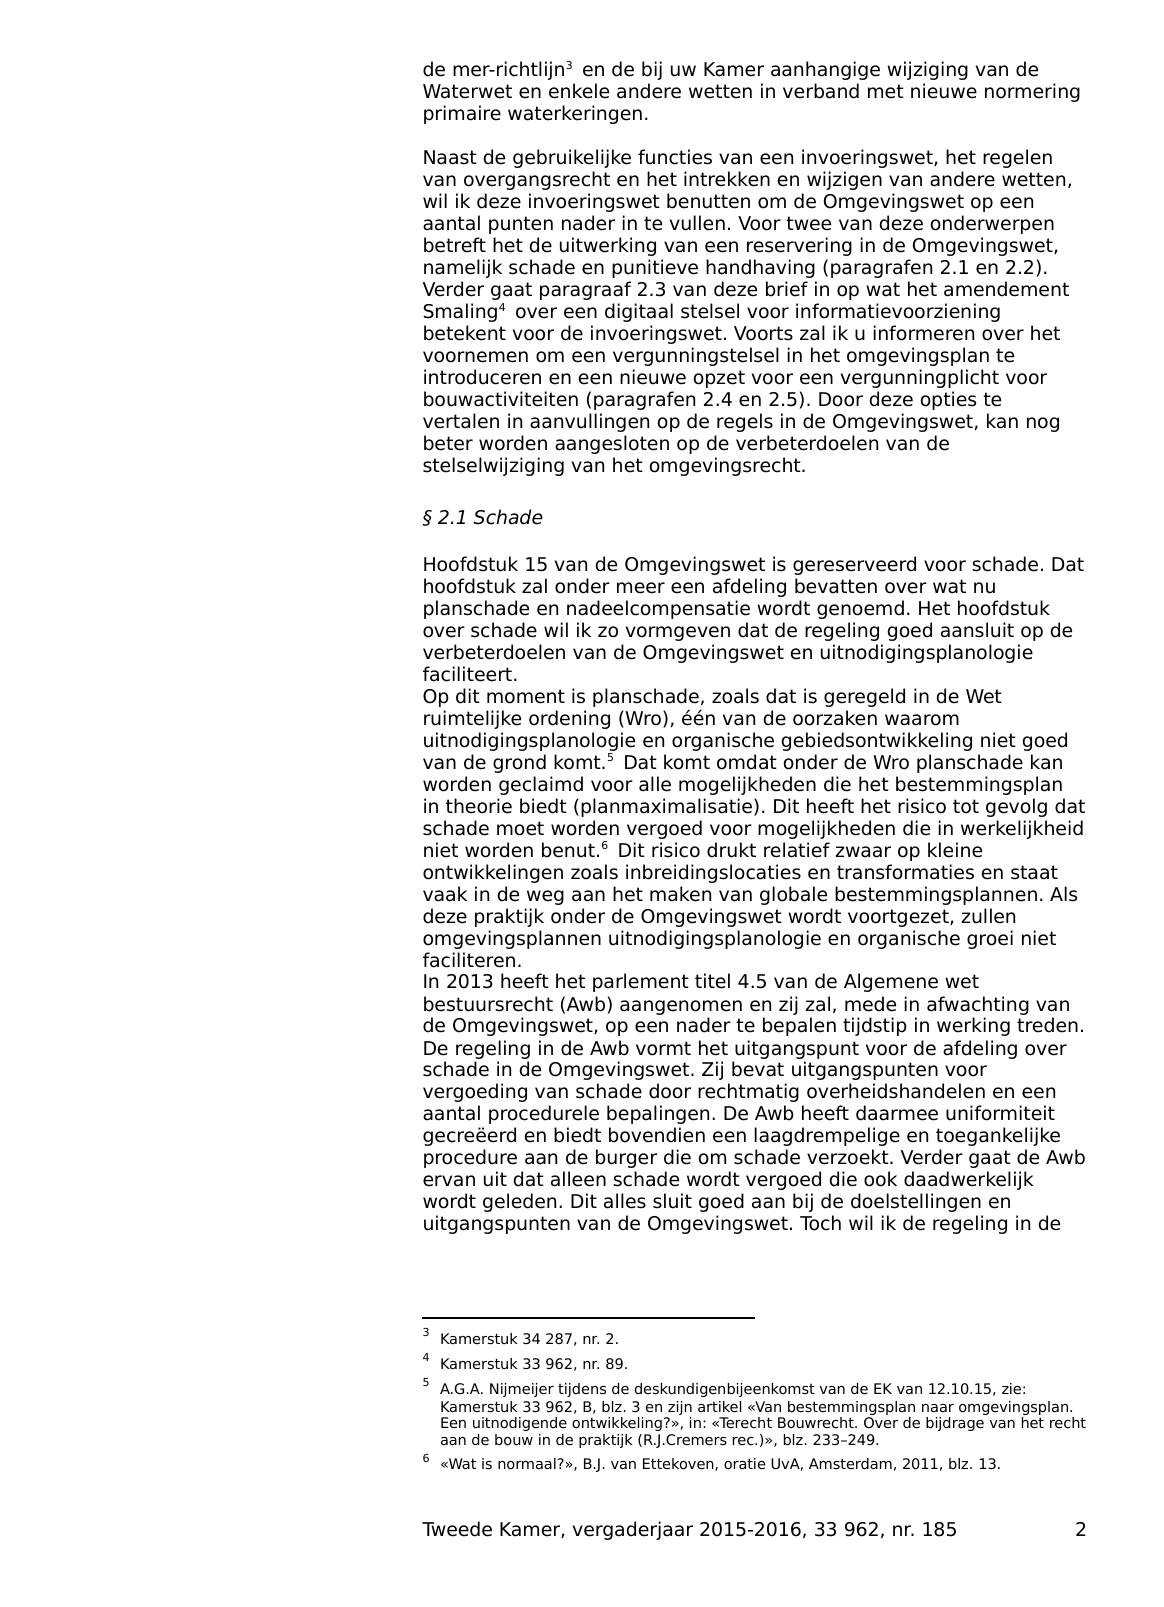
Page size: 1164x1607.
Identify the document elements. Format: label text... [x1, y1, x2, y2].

text Op dit moment is planschade, zoals dat is geregeld in de Wet ruimtelijke ordening (Wro), één van de oorzaken waarom uitnodigingsplanologie en organische gebiedsontwikkeling niet goed van de grond komt. Dat komt omdat onder de Wro planschade kan worden geclaimd voor alle mogelijkheden die het bestemmingsplan in theorie biedt (planmaximalisatie). Dit heeft het risico tot gevolg dat schade moet worden vergoed voor mogelijkheden die in werkelijkheid niet worden benut. Dit risico drukt relatief zwaar op kleine ontwikkelingen zoals inbreidingslocaties en transformaties en staat vaak in de weg aan het maken van globale bestemmingsplannen. Als deze praktijk onder de Omgevingswet wordt voortgezet, zullen omgevingsplannen uitnodigingsplanologie en organische groei niet faciliteren. [422, 686, 1087, 971]
subtitle § 2.1 Schade [422, 507, 1087, 529]
text Kamerstuk 33 962, nr. 89. [422, 1352, 1087, 1374]
text Naast de gebruikelijke functies van een invoeringswet, het regelen van overgangsrecht en het intrekken en wijzigen van andere wetten, wil ik deze invoeringswet benutten om de Omgevingswet op een aantal punten nader in te vullen. Voor twee van deze onderwerpen betreft het de uitwerking van een reservering in de Omgevingswet, namelijk schade en punitieve handhaving (paragrafen 2.1 en 2.2). Verder gaat paragraaf 2.3 van deze brief in op wat het amendement Smaling over een digitaal stelsel voor informatievoorziening betekent voor de invoeringswet. Voorts zal ik u informeren over het voornemen om een vergunningstelsel in het omgevingsplan te introduceren en een nieuwe opzet voor een vergunningplicht voor bouwactiviteiten (paragrafen 2.4 en 2.5). Door deze opties te vertalen in aanvullingen op de regels in de Omgevingswet, kan nog beter worden aangesloten op de verbeterdoelen van de stelselwijziging van het omgevingsrecht. [422, 147, 1087, 477]
text de mer-richtlijn en de bij uw Kamer aanhangige wijziging van de Waterwet en enkele andere wetten in verband met nieuwe normering primaire waterkeringen. [422, 59, 1087, 125]
text Hoofdstuk 15 van de Omgevingswet is gereserveerd voor schade. Dat hoofdstuk zal onder meer een afdeling bevatten over wat nu planschade en nadeelcompensatie wordt genoemd. Het hoofdstuk over schade wil ik zo vormgeven dat de regeling goed aansluit op de verbeterdoelen van de Omgevingswet en uitnodigingsplanologie faciliteert. [422, 554, 1087, 686]
text Kamerstuk 34 287, nr. 2. [422, 1327, 1087, 1349]
text In 2013 heeft het parlement titel 4.5 van de Algemene wet bestuursrecht (Awb) aangenomen en zij zal, mede in afwachting van de Omgevingswet, op een nader te bepalen tijdstip in werking treden. De regeling in de Awb vormt het uitgangspunt voor de afdeling over schade in de Omgevingswet. Zij bevat uitgangspunten voor vergoeding van schade door rechtmatig overheidshandelen en een aantal procedurele bepalingen. De Awb heeft daarmee uniformiteit gecreëerd en biedt bovendien een laagdrempelige en toegankelijke procedure aan de burger die om schade verzoekt. Verder gaat de Awb ervan uit dat alleen schade wordt vergoed die ook daadwerkelijk wordt geleden. Dit alles sluit goed aan bij de doelstellingen en uitgangspunten van de Omgevingswet. Toch wil ik de regeling in de [422, 971, 1087, 1235]
text «Wat is normaal?», B.J. van Ettekoven, oratie UvA, Amsterdam, 2011, blz. 13. [422, 1452, 1087, 1474]
text A.G.A. Nijmeijer tijdens de deskundigenbijeenkomst van de EK van 12.10.15, zie: Kamerstuk 33 962, B, blz. 3 en zijn artikel «Van bestemmingsplan naar omgevingsplan. Een uitnodigende ontwikkeling?», in: «Terecht Bouwrecht. Over de bijdrage van het recht aan de bouw in de praktijk (R.J.Cremers rec.)», blz. 233–249. [422, 1377, 1087, 1449]
